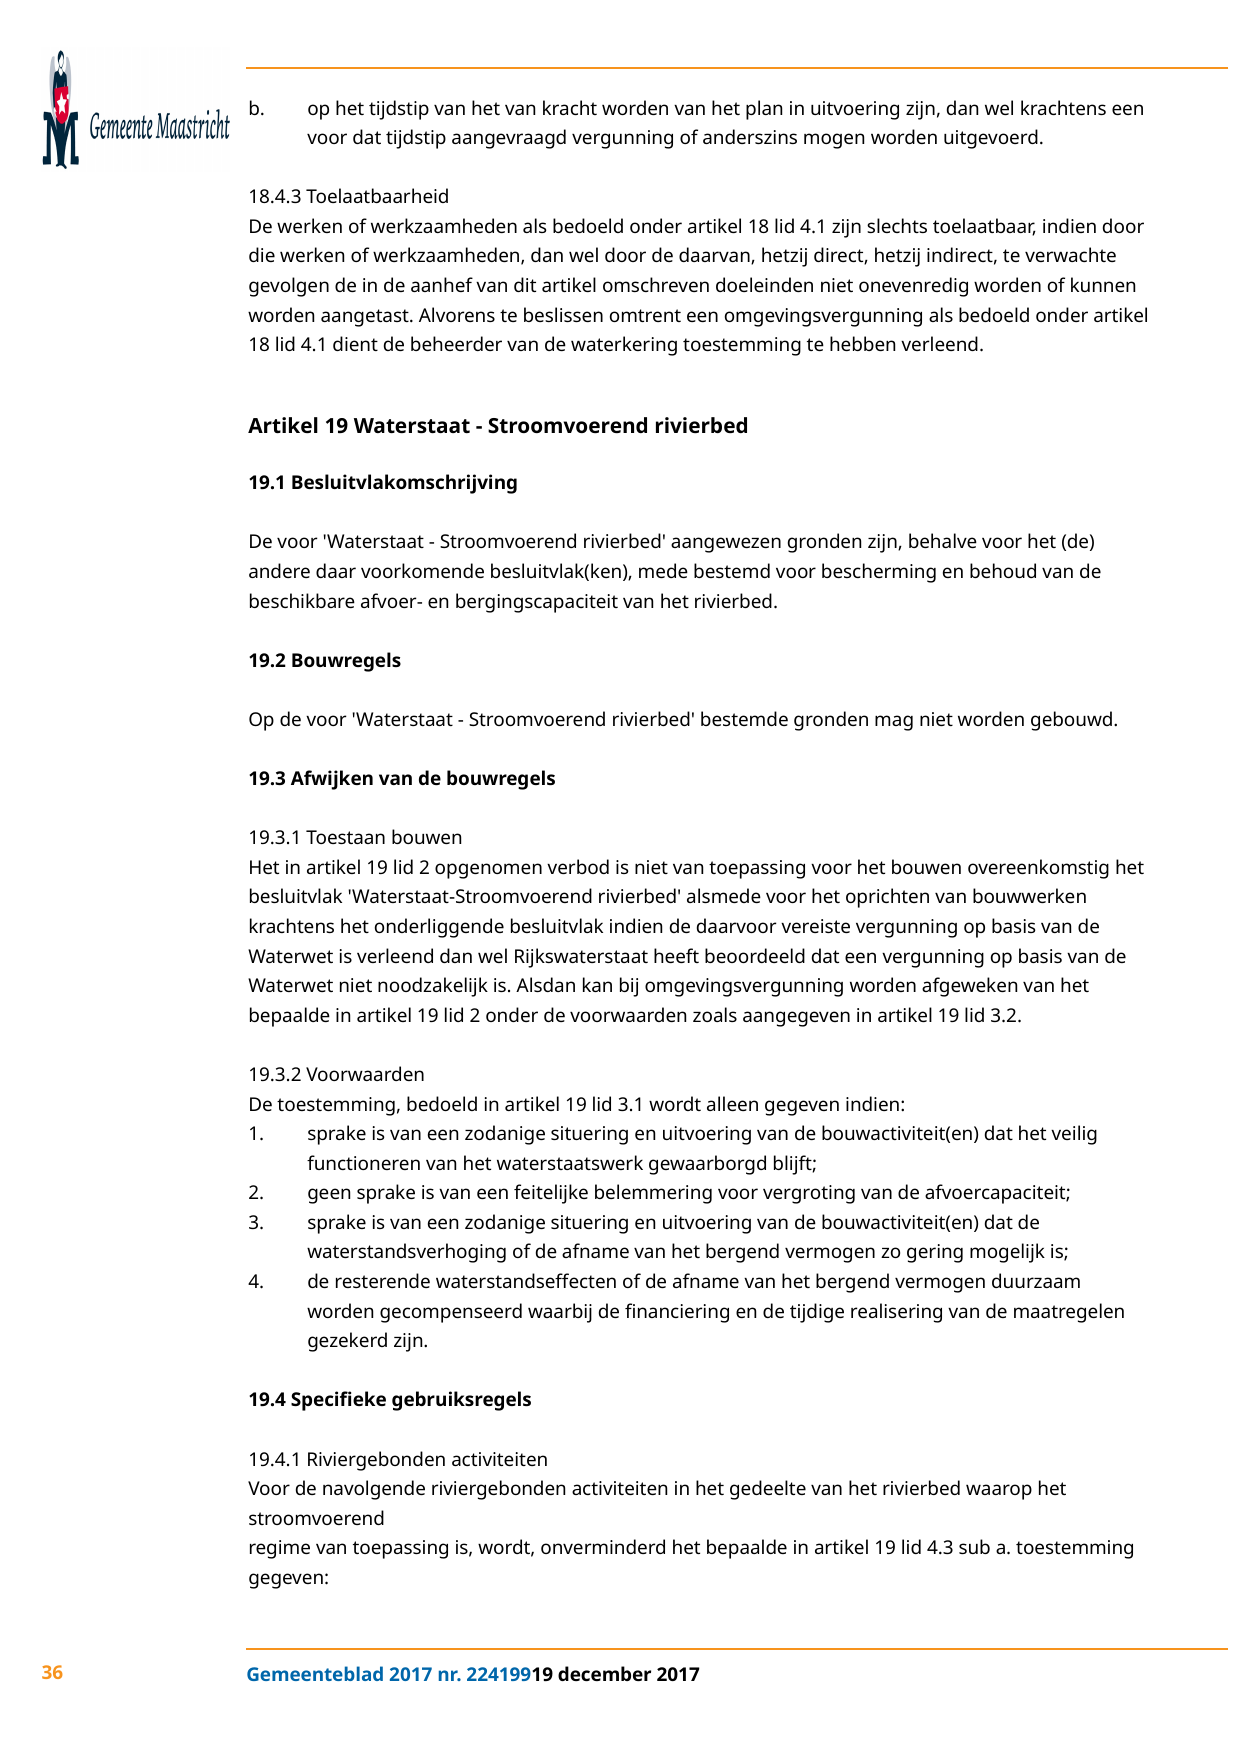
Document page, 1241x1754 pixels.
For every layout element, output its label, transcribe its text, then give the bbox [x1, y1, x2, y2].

text regime van toepassing is, wordt, onverminderd het bepaalde in artikel 19 lid 4.3 sub a. toestemming gegeven: [248, 1534, 1152, 1590]
list de resterende waterstandseffecten of de afname van het bergend vermogen duurzaam worden gecompenseerd waarbij de financiering en de tijdige realisering van de maatregelen gezekerd zijn. [248, 1268, 1152, 1353]
text 19.3.1 Toestaan bouwen [248, 824, 1152, 850]
text 19.4.1 Riviergebonden activiteiten [248, 1446, 1152, 1471]
text Artikel 19 Waterstaat - Stroomvoerend rivierbed [248, 411, 1152, 440]
list op het tijdstip van het van kracht worden van het plan in uitvoering zijn, dan wel krachtens een voor dat tijdstip aangevraagd vergunning of anderszins mogen worden uitgevoerd. [248, 95, 1152, 150]
list geen sprake is van een feitelijke belemmering voor vergroting van de afvoercapaciteit; [248, 1179, 1152, 1205]
text Op de voor 'Waterstaat - Stroomvoerend rivierbed' bestemde gronden mag niet worden gebouwd. [248, 706, 1152, 732]
text 19.4 Specifieke gebruiksregels [248, 1387, 1152, 1412]
text 19.2 Bouwregels [248, 647, 1152, 673]
text Het in artikel 19 lid 2 opgenomen verbod is niet van toepassing voor het bouwen overeenkomstig het besluitvlak 'Waterstaat-Stroomvoerend rivierbed' alsmede voor het oprichten van bouwwerken krachtens het onderliggende besluitvlak indien de daarvoor vereiste vergunning op basis van de Waterwet is verleend dan wel Rijkswaterstaat heeft beoordeeld dat een vergunning op basis van de Waterwet niet noodzakelijk is. Alsdan kan bij omgevingsvergunning worden afgeweken van het bepaalde in artikel 19 lid 2 onder de voorwaarden zoals aangegeven in artikel 19 lid 3.2. [248, 854, 1152, 1028]
text Voor de navolgende riviergebonden activiteiten in het gedeelte van het rivierbed waarop het stroomvoerend [248, 1475, 1152, 1531]
list sprake is van een zodanige situering en uitvoering van de bouwactiviteit(en) dat de waterstandsverhoging of de afname van het bergend vermogen zo gering mogelijk is; [248, 1209, 1152, 1264]
picture [41, 47, 231, 172]
text 19.1 Besluitvlakomschrijving [248, 469, 1152, 495]
text De toestemming, bedoeld in artikel 19 lid 3.1 wordt alleen gegeven indien: [248, 1091, 1152, 1116]
text 19.3.2 Voorwaarden [248, 1061, 1152, 1087]
text 18.4.3 Toelaatbaarheid [248, 183, 1152, 209]
list sprake is van een zodanige situering en uitvoering van de bouwactiviteit(en) dat het veilig functioneren van het waterstaatswerk gewaarborgd blijft; [248, 1120, 1152, 1176]
text 19.3 Afwijken van de bouwregels [248, 765, 1152, 791]
text De voor 'Waterstaat - Stroomvoerend rivierbed' aangewezen gronden zijn, behalve voor het (de) andere daar voorkomende besluitvlak(ken), mede bestemd voor bescherming en behoud van de beschikbare afvoer- en bergingscapaciteit van het rivierbed. [248, 529, 1152, 613]
text De werken of werkzaamheden als bedoeld onder artikel 18 lid 4.1 zijn slechts toelaatbaar, indien door die werken of werkzaamheden, dan wel door de daarvan, hetzij direct, hetzij indirect, te verwachte gevolgen de in de aanhef van dit artikel omschreven doeleinden niet onevenredig worden of kunnen worden aangetast. Alvorens te beslissen omtrent een omgevingsvergunning als bedoeld onder artikel 18 lid 4.1 dient de beheerder van de waterkering toestemming te hebben verleend. [248, 213, 1152, 357]
